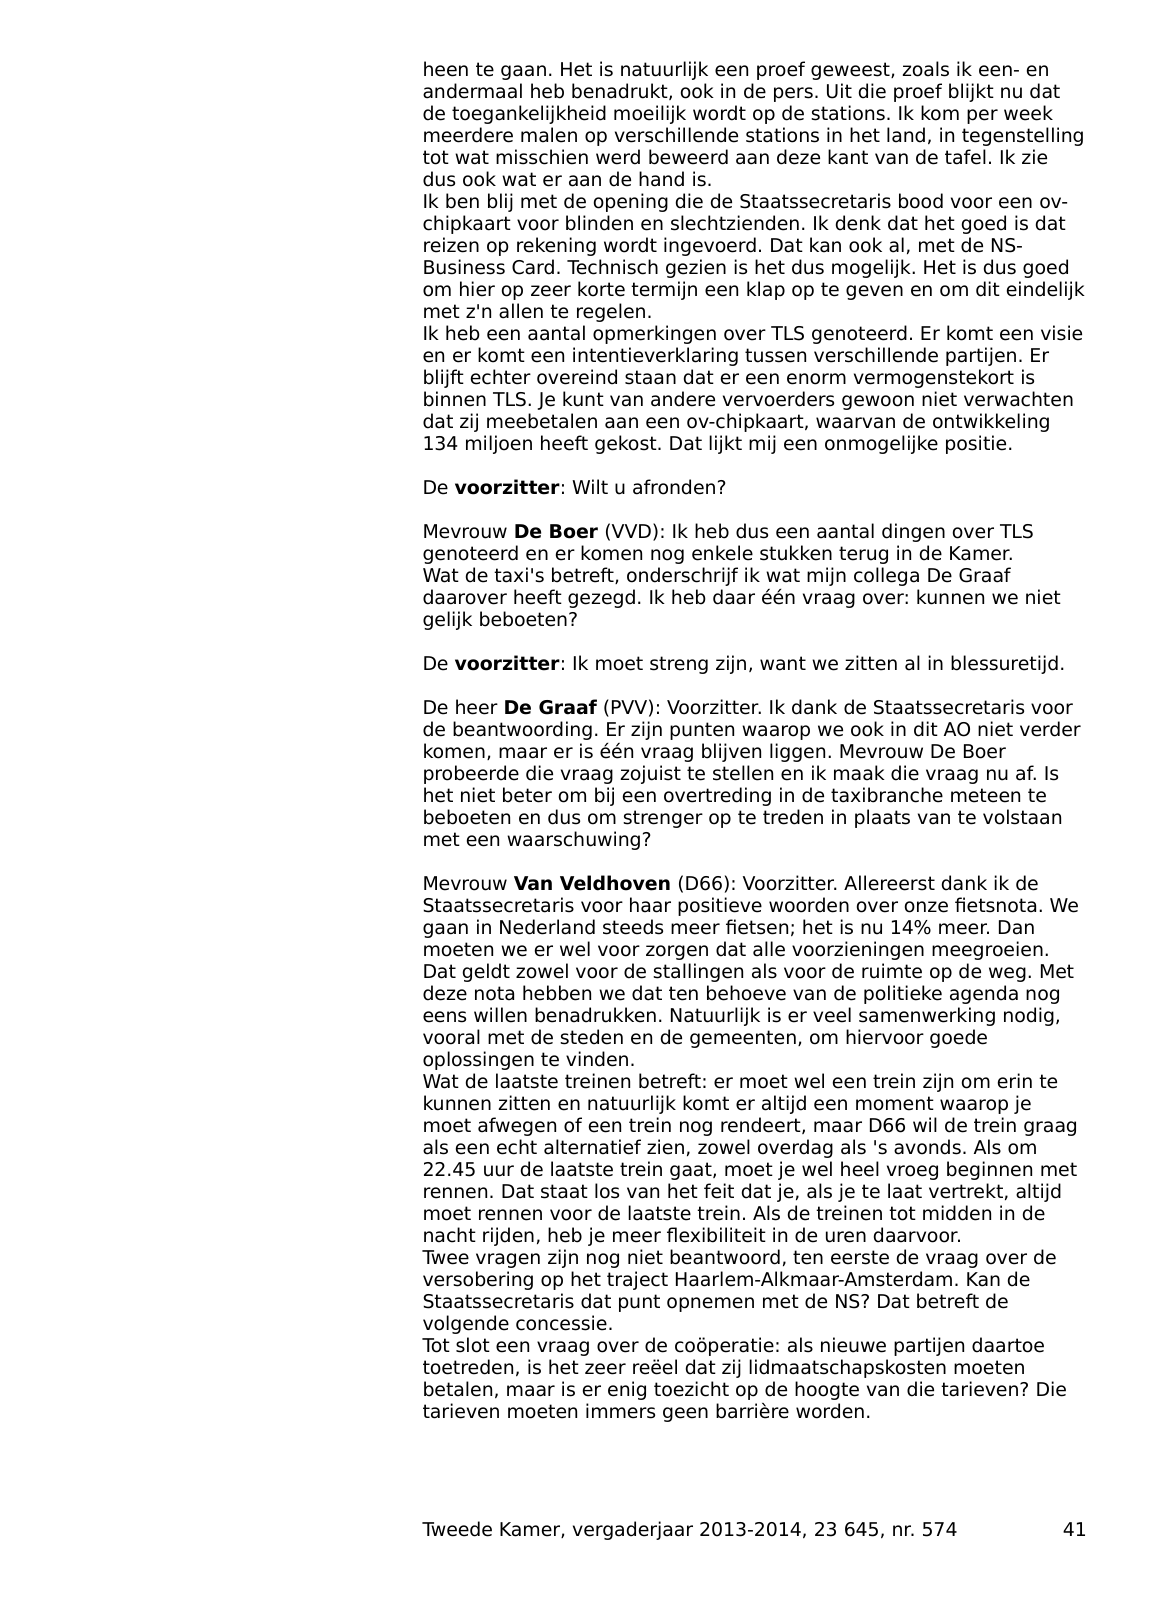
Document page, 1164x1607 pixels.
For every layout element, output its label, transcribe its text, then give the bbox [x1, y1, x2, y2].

text heen te gaan. Het is natuurlijk een proef geweest, zoals ik een- en andermaal heb benadrukt, ook in de pers. Uit die proef blijkt nu dat de toegankelijkheid moeilijk wordt op de stations. Ik kom per week meerdere malen op verschillende stations in het land, in tegenstelling tot wat misschien werd beweerd aan deze kant van de tafel. Ik zie dus ook wat er aan de hand is. [422, 59, 1087, 191]
text Tot slot een vraag over de coöperatie: als nieuwe partijen daartoe toetreden, is het zeer reëel dat zij lidmaatschapskosten moeten betalen, maar is er enig toezicht op de hoogte van die tarieven? Die tarieven moeten immers geen barrière worden. [422, 1335, 1087, 1423]
text Twee vragen zijn nog niet beantwoord, ten eerste de vraag over de versobering op het traject Haarlem-Alkmaar-Amsterdam. Kan de Staatssecretaris dat punt opnemen met de NS? Dat betreft de volgende concessie. [422, 1247, 1087, 1335]
text Ik ben blij met de opening die de Staatssecretaris bood voor een ov-chipkaart voor blinden en slechtzienden. Ik denk dat het goed is dat reizen op rekening wordt ingevoerd. Dat kan ook al, met de NS-Business Card. Technisch gezien is het dus mogelijk. Het is dus goed om hier op zeer korte termijn een klap op te geven en om dit eindelijk met z'n allen te regelen. [422, 191, 1087, 323]
text De heer De Graaf (PVV): Voorzitter. Ik dank de Staatssecretaris voor de beantwoording. Er zijn punten waarop we ook in dit AO niet verder komen, maar er is één vraag blijven liggen. Mevrouw De Boer probeerde die vraag zojuist te stellen en ik maak die vraag nu af. Is het niet beter om bij een overtreding in de taxibranche meteen te beboeten en dus om strenger op te treden in plaats van te volstaan met een waarschuwing? [422, 697, 1087, 851]
text Wat de laatste treinen betreft: er moet wel een trein zijn om erin te kunnen zitten en natuurlijk komt er altijd een moment waarop je moet afwegen of een trein nog rendeert, maar D66 wil de trein graag als een echt alternatief zien, zowel overdag als 's avonds. Als om 22.45 uur de laatste trein gaat, moet je wel heel vroeg beginnen met rennen. Dat staat los van het feit dat je, als je te laat vertrekt, altijd moet rennen voor de laatste trein. Als de treinen tot midden in de nacht rijden, heb je meer flexibiliteit in de uren daarvoor. [422, 1071, 1087, 1247]
text Mevrouw Van Veldhoven (D66): Voorzitter. Allereerst dank ik de Staatssecretaris voor haar positieve woorden over onze fietsnota. We gaan in Nederland steeds meer fietsen; het is nu 14% meer. Dan moeten we er wel voor zorgen dat alle voorzieningen meegroeien. Dat geldt zowel voor de stallingen als voor de ruimte op de weg. Met deze nota hebben we dat ten behoeve van de politieke agenda nog eens willen benadrukken. Natuurlijk is er veel samenwerking nodig, vooral met de steden en de gemeenten, om hiervoor goede oplossingen te vinden. [422, 873, 1087, 1071]
text Mevrouw De Boer (VVD): Ik heb dus een aantal dingen over TLS genoteerd en er komen nog enkele stukken terug in de Kamer. [422, 521, 1087, 565]
text De voorzitter: Wilt u afronden? [422, 477, 1087, 499]
text Wat de taxi's betreft, onderschrijf ik wat mijn collega De Graaf daarover heeft gezegd. Ik heb daar één vraag over: kunnen we niet gelijk beboeten? [422, 565, 1087, 631]
text Ik heb een aantal opmerkingen over TLS genoteerd. Er komt een visie en er komt een intentieverklaring tussen verschillende partijen. Er blijft echter overeind staan dat er een enorm vermogenstekort is binnen TLS. Je kunt van andere vervoerders gewoon niet verwachten dat zij meebetalen aan een ov-chipkaart, waarvan de ontwikkeling 134 miljoen heeft gekost. Dat lijkt mij een onmogelijke positie. [422, 323, 1087, 455]
text De voorzitter: Ik moet streng zijn, want we zitten al in blessuretijd. [422, 653, 1087, 675]
